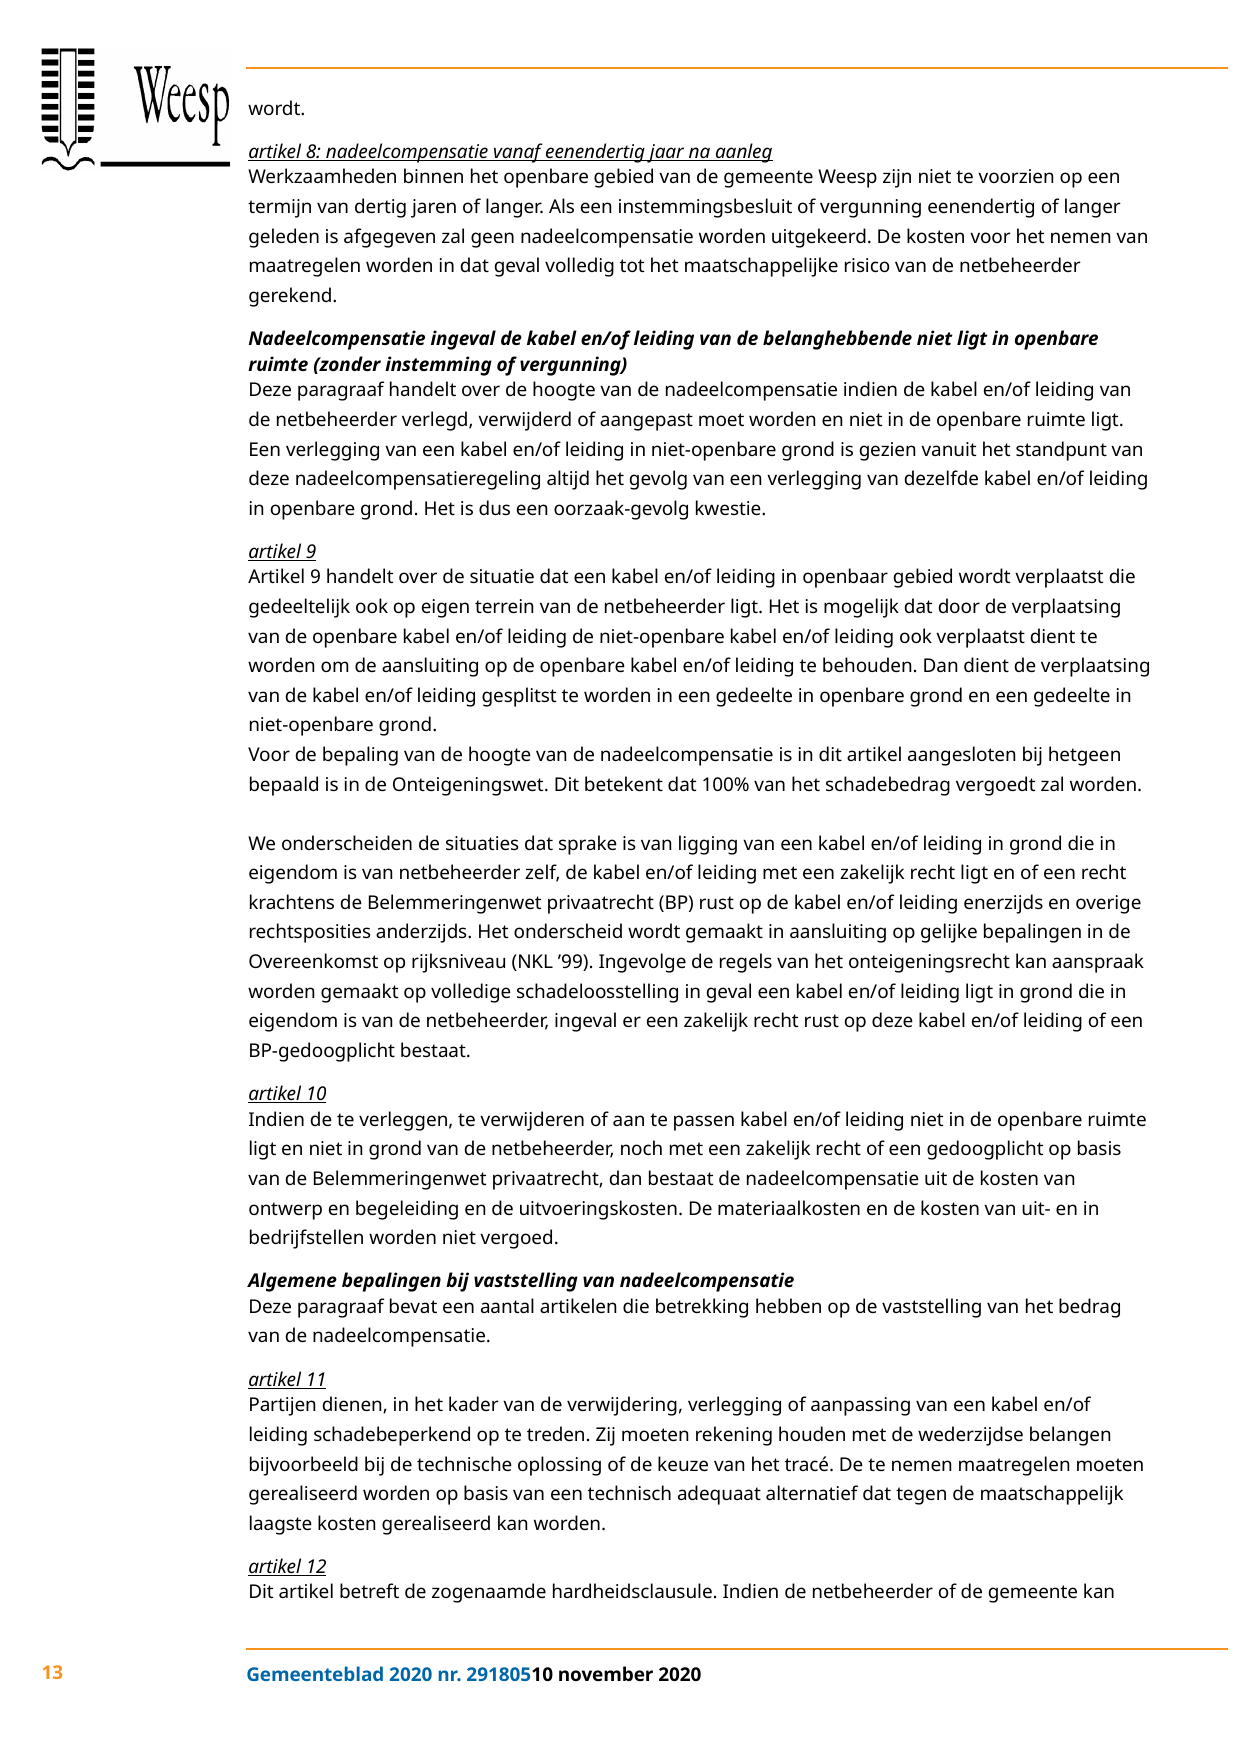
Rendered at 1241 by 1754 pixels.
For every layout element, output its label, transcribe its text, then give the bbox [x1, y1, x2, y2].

text artikel 10 [248, 1080, 1152, 1106]
text artikel 9 [248, 538, 1152, 564]
text Werkzaamheden binnen het openbare gebied van de gemeente Weesp zijn niet te voorzien op een termijn van dertig jaren of langer. Als een instemmingsbesluit of vergunning eenendertig of langer geleden is afgegeven zal geen nadeelcompensatie worden uitgekeerd. De kosten voor het nemen van maatregelen worden in dat geval volledig tot het maatschappelijke risico van de netbeheerder gerekend. [248, 164, 1152, 308]
text wordt. [248, 95, 1152, 121]
text Dit artikel betreft de zogenaamde hardheidsclausule. Indien de netbeheerder of de gemeente kan [248, 1579, 1152, 1604]
text Voor de bepaling van de hoogte van de nadeelcompensatie is in dit artikel aangesloten bij hetgeen bepaald is in de Onteigeningswet. Dit betekent dat 100% van het schadebedrag vergoedt zal worden. [248, 741, 1152, 797]
text We onderscheiden de situaties dat sprake is van ligging van een kabel en/of leiding in grond die in eigendom is van netbeheerder zelf, de kabel en/of leiding met een zakelijk recht ligt en of een recht krachtens de Belemmeringenwet privaatrecht (BP) rust op de kabel en/of leiding enerzijds en overige rechtsposities anderzijds. Het onderscheid wordt gemaakt in aansluiting op gelijke bepalingen in de Overeenkomst op rijksniveau (NKL ’99). Ingevolge de regels van het onteigeningsrecht kan aanspraak worden gemaakt op volledige schadeloosstelling in geval een kabel en/of leiding ligt in grond die in eigendom is van de netbeheerder, ingeval er een zakelijk recht rust op deze kabel en/of leiding of een BP-gedoogplicht bestaat. [248, 830, 1152, 1063]
text Een verlegging van een kabel en/of leiding in niet-openbare grond is gezien vanuit het standpunt van deze nadeelcompensatieregeling altijd het gevolg van een verlegging van dezelfde kabel en/of leiding in openbare grond. Het is dus een oorzaak-gevolg kwestie. [248, 436, 1152, 521]
text Nadeelcompensatie ingeval de kabel en/of leiding van de belanghebbende niet ligt in openbare ruimte (zonder instemming of vergunning) [248, 325, 1152, 377]
text Indien de te verleggen, te verwijderen of aan te passen kabel en/of leiding niet in de openbare ruimte ligt en niet in grond van de netbeheerder, noch met een zakelijk recht of een gedoogplicht op basis van de Belemmeringenwet privaatrecht, dan bestaat de nadeelcompensatie uit de kosten van ontwerp en begeleiding en de uitvoeringskosten. De materiaalkosten en de kosten van uit- en in bedrijfstellen worden niet vergoed. [248, 1106, 1152, 1250]
text Partijen dienen, in het kader van de verwijdering, verlegging of aanpassing van een kabel en/of leiding schadebeperkend op te treden. Zij moeten rekening houden met de wederzijdse belangen bijvoorbeeld bij de technische oplossing of de keuze van het tracé. De te nemen maatregelen moeten gerealiseerd worden op basis van een technisch adequaat alternatief dat tegen de maatschappelijk laagste kosten gerealiseerd kan worden. [248, 1392, 1152, 1536]
text Artikel 9 handelt over de situatie dat een kabel en/of leiding in openbaar gebied wordt verplaatst die gedeeltelijk ook op eigen terrein van de netbeheerder ligt. Het is mogelijk dat door de verplaatsing van de openbare kabel en/of leiding de niet-openbare kabel en/of leiding ook verplaatst dient te worden om de aansluiting op de openbare kabel en/of leiding te behouden. Dan dient de verplaatsing van de kabel en/of leiding gesplitst te worden in een gedeelte in openbare grond en een gedeelte in niet-openbare grond. [248, 564, 1152, 737]
text artikel 11 [248, 1366, 1152, 1392]
text Algemene bepalingen bij vaststelling van nadeelcompensatie [248, 1267, 1152, 1293]
text Deze paragraaf bevat een aantal artikelen die betrekking hebben op de vaststelling van het bedrag van de nadeelcompensatie. [248, 1293, 1152, 1348]
text artikel 8: nadeelcompensatie vanaf eenendertig jaar na aanleg [248, 138, 1152, 164]
text artikel 12 [248, 1553, 1152, 1579]
picture [41, 47, 231, 172]
text Deze paragraaf handelt over de hoogte van de nadeelcompensatie indien de kabel en/of leiding van de netbeheerder verlegd, verwijderd of aangepast moet worden en niet in de openbare ruimte ligt. [248, 377, 1152, 432]
